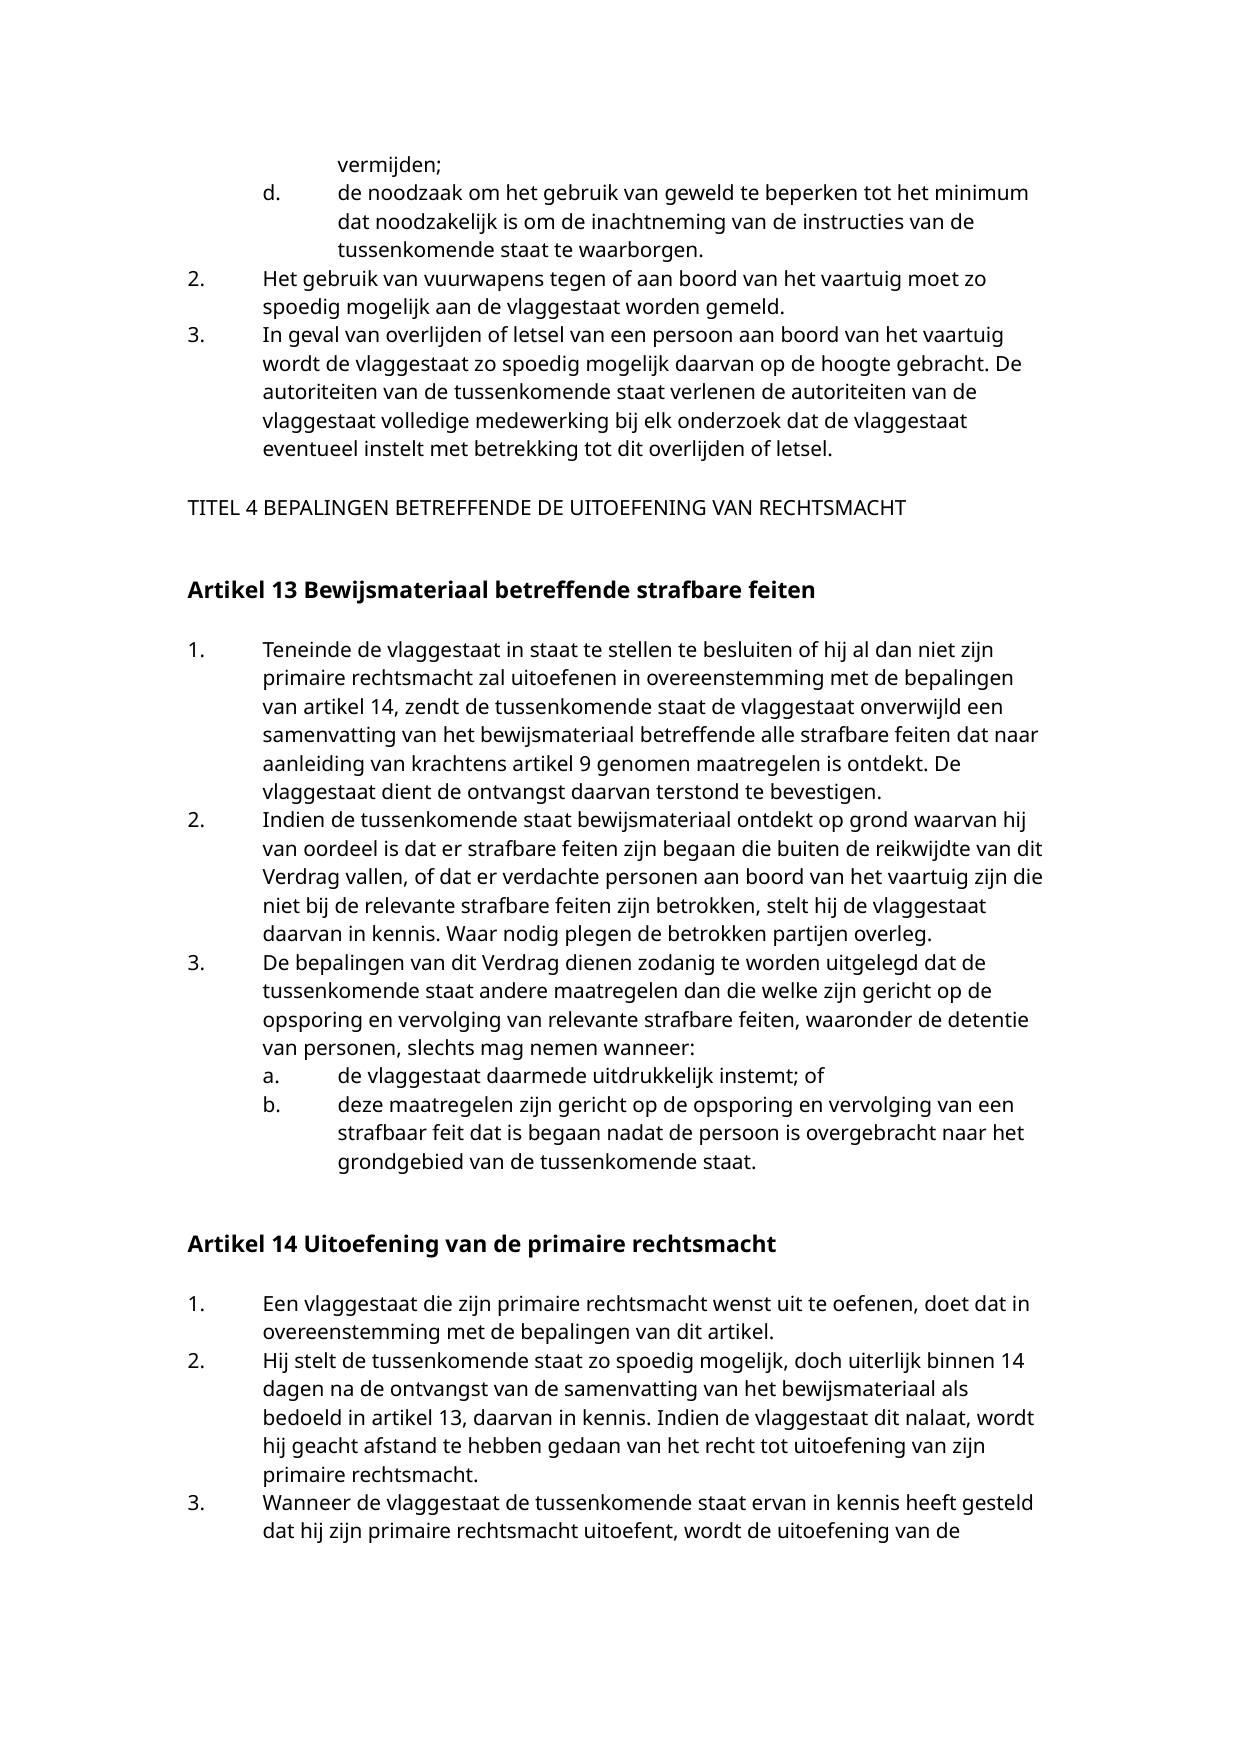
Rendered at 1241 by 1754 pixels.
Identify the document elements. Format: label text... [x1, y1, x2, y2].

list Hij stelt de tussenkomende staat zo spoedig mogelijk, doch uiterlijk binnen 14 dagen na de ontvangst van de samenvatting van het bewijsmateriaal als bedoeld in artikel 13, daarvan in kennis. Indien de vlaggestaat dit nalaat, wordt hij geacht afstand te hebben gedaan van het recht tot uitoefening van zijn primaire rechtsmacht. [187, 1346, 1053, 1488]
list deze maatregelen zijn gericht op de opsporing en vervolging van een strafbaar feit dat is begaan nadat de persoon is overgebracht naar het grondgebied van de tussenkomende staat. [262, 1090, 1053, 1175]
subtitle Artikel 14 Uitoefening van de primaire rechtsmacht [187, 1228, 1053, 1259]
list Indien de tussenkomende staat bewijsmateriaal ontdekt op grond waarvan hij van oordeel is dat er strafbare feiten zijn begaan die buiten de reikwijdte van dit Verdrag vallen, of dat er verdachte personen aan boord van het vaartuig zijn die niet bij de relevante strafbare feiten zijn betrokken, stelt hij de vlaggestaat daarvan in kennis. Waar nodig plegen de betrokken partijen overleg. [187, 806, 1053, 948]
list vermijden; [262, 150, 1053, 178]
list Wanneer de vlaggestaat de tussenkomende staat ervan in kennis heeft gesteld dat hij zijn primaire rechtsmacht uitoefent, wordt de uitoefening van de [187, 1488, 1053, 1545]
list Een vlaggestaat die zijn primaire rechtsmacht wenst uit te oefenen, doet dat in overeenstemming met de bepalingen van dit artikel. [187, 1289, 1053, 1346]
subtitle Artikel 13 Bewijsmateriaal betreffende strafbare feiten [187, 574, 1053, 605]
list Het gebruik van vuurwapens tegen of aan boord van het vaartuig moet zo spoedig mogelijk aan de vlaggestaat worden gemeld. [187, 264, 1053, 321]
list Teneinde de vlaggestaat in staat te stellen te besluiten of hij al dan niet zijn primaire rechtsmacht zal uitoefenen in overeenstemming met de bepalingen van artikel 14, zendt de tussenkomende staat de vlaggestaat onverwijld een samenvatting van het bewijsmateriaal betreffende alle strafbare feiten dat naar aanleiding van krachtens artikel 9 genomen maatregelen is ontdekt. De vlaggestaat dient de ontvangst daarvan terstond te bevestigen. [187, 635, 1053, 806]
list de noodzaak om het gebruik van geweld te beperken tot het minimum dat noodzakelijk is om de inachtneming van de instructies van de tussenkomende staat te waarborgen. [262, 178, 1053, 264]
list de vlaggestaat daarmede uitdrukkelijk instemt; of [262, 1062, 1053, 1090]
list In geval van overlijden of letsel van een persoon aan boord van het vaartuig wordt de vlaggestaat zo spoedig mogelijk daarvan op de hoogte gebracht. De autoriteiten van de tussenkomende staat verlenen de autoriteiten van de vlaggestaat volledige medewerking bij elk onderzoek dat de vlaggestaat eventueel instelt met betrekking tot dit overlijden of letsel. [187, 321, 1053, 463]
list De bepalingen van dit Verdrag dienen zodanig te worden uitgelegd dat de tussenkomende staat andere maatregelen dan die welke zijn gericht op de opsporing en vervolging van relevante strafbare feiten, waaronder de detentie van personen, slechts mag nemen wanneer: [187, 948, 1053, 1062]
subtitle TITEL 4 BEPALINGEN BETREFFENDE DE UITOEFENING VAN RECHTSMACHT [187, 493, 1053, 521]
